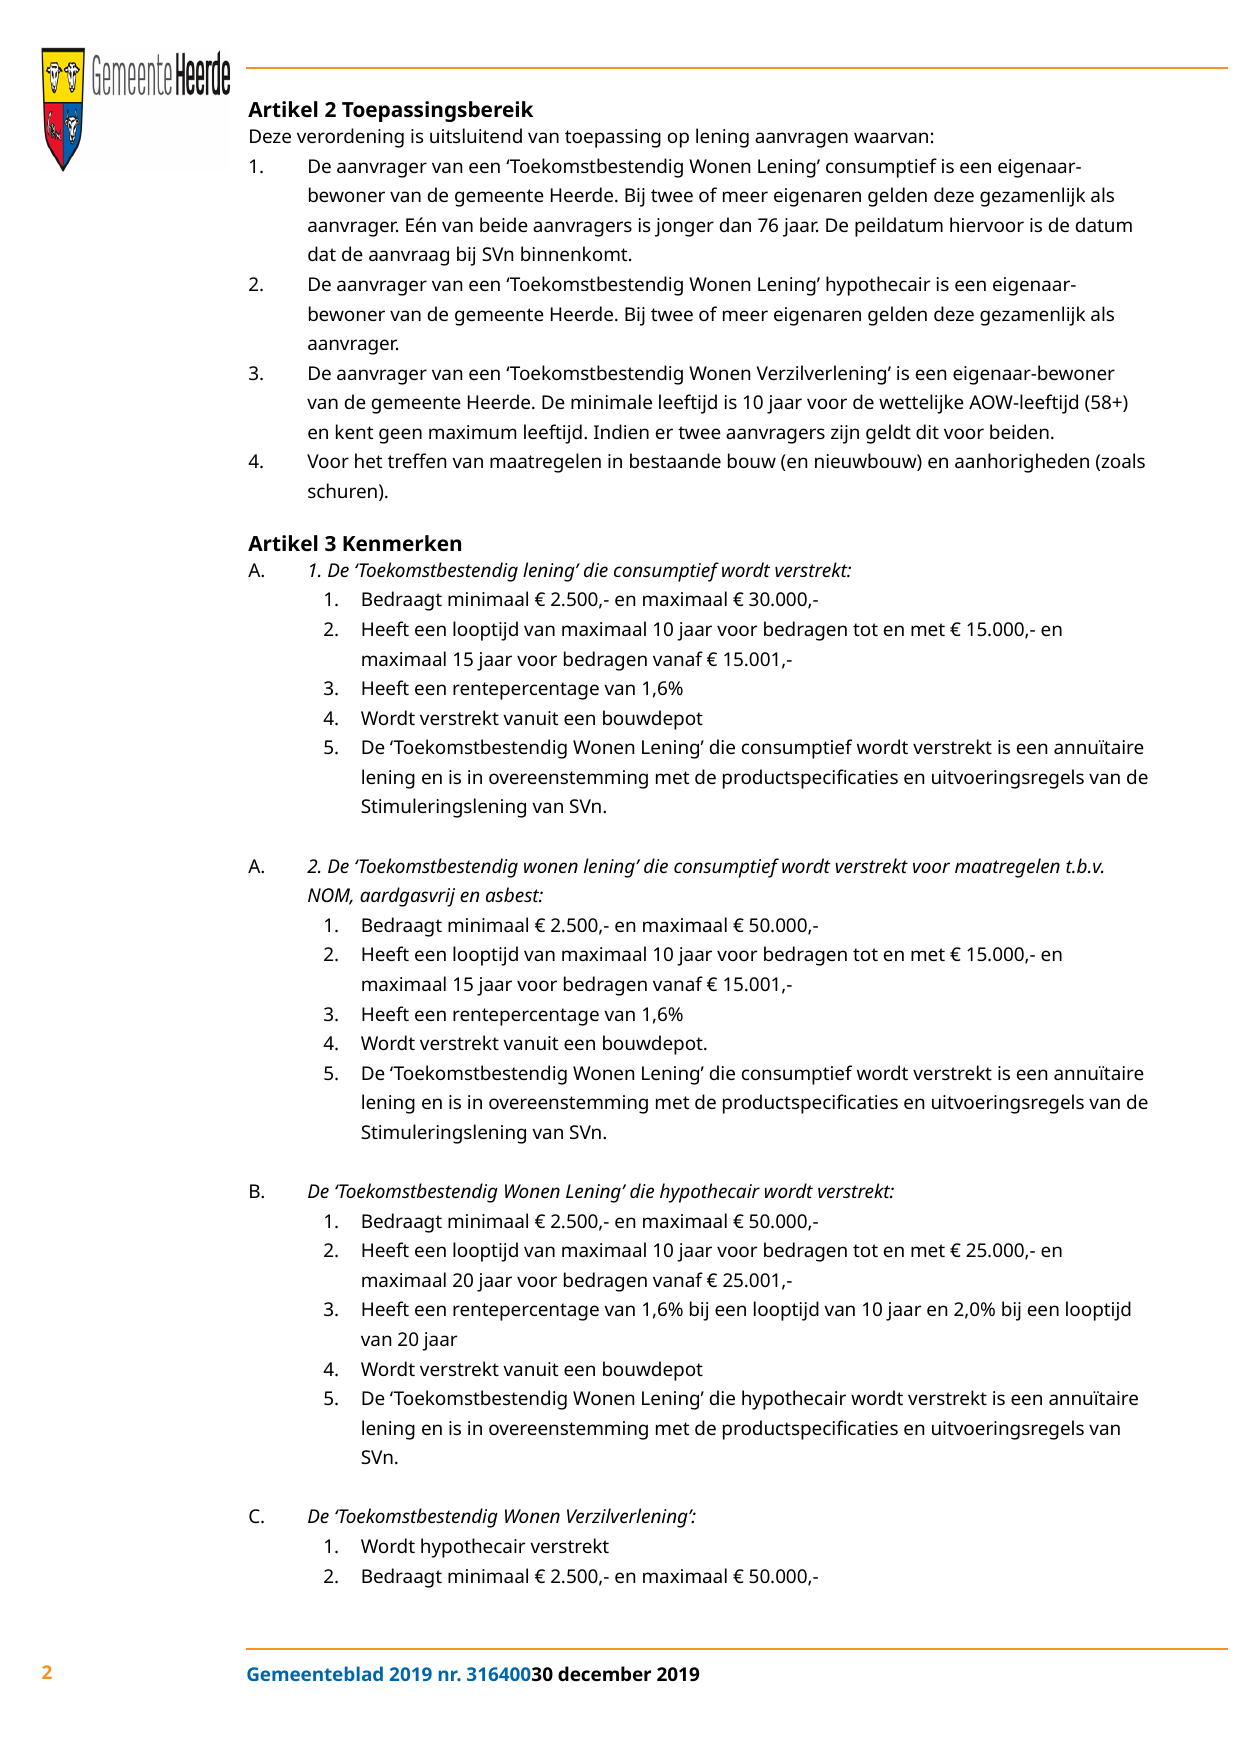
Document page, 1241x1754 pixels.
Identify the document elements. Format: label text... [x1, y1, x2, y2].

list Heeft een rentepercentage van 1,6% [323, 675, 1152, 701]
list De ‘Toekomstbestendig Wonen Lening’ die consumptief wordt verstrekt is een annuïtaire lening en is in overeenstemming met de productspecificaties en uitvoeringsregels van de Stimuleringslening van SVn. [323, 1060, 1152, 1145]
list De ‘Toekomstbestendig Wonen Lening’ die hypothecair wordt verstrekt: [248, 1178, 1152, 1204]
list Heeft een rentepercentage van 1,6% [323, 1001, 1152, 1027]
text Artikel 2 Toepassingsbereik [248, 95, 1152, 123]
list Heeft een rentepercentage van 1,6% bij een looptijd van 10 jaar en 2,0% bij een looptijd van 20 jaar [323, 1297, 1152, 1352]
list Heeft een looptijd van maximaal 10 jaar voor bedragen tot en met € 15.000,- en maximaal 15 jaar voor bedragen vanaf € 15.001,- [323, 942, 1152, 997]
list Heeft een looptijd van maximaal 10 jaar voor bedragen tot en met € 15.000,- en maximaal 15 jaar voor bedragen vanaf € 15.001,- [323, 616, 1152, 672]
list 1. De ‘Toekomstbestendig lening’ die consumptief wordt verstrekt: [248, 557, 1152, 583]
list Heeft een looptijd van maximaal 10 jaar voor bedragen tot en met € 25.000,- en maximaal 20 jaar voor bedragen vanaf € 25.001,- [323, 1237, 1152, 1293]
text Deze verordening is uitsluitend van toepassing op lening aanvragen waarvan: [248, 123, 1152, 149]
list Bedraagt minimaal € 2.500,- en maximaal € 50.000,- [323, 912, 1152, 938]
list Wordt verstrekt vanuit een bouwdepot [323, 1356, 1152, 1382]
list De ‘Toekomstbestendig Wonen Verzilverlening’: [248, 1504, 1152, 1529]
list Wordt hypothecair verstrekt [323, 1533, 1152, 1559]
list De aanvrager van een ‘Toekomstbestendig Wonen Lening’ consumptief is een eigenaar-bewoner van de gemeente Heerde. Bij twee of meer eigenaren gelden deze gezamenlijk als aanvrager. Eén van beide aanvragers is jonger dan 76 jaar. De peildatum hiervoor is de datum dat de aanvraag bij SVn binnenkomt. [248, 153, 1152, 267]
list Bedraagt minimaal € 2.500,- en maximaal € 50.000,- [323, 1563, 1152, 1589]
list Voor het treffen van maatregelen in bestaande bouw (en nieuwbouw) en aanhorigheden (zoals schuren). [248, 449, 1152, 504]
list Bedraagt minimaal € 2.500,- en maximaal € 50.000,- [323, 1208, 1152, 1234]
list De ‘Toekomstbestendig Wonen Lening’ die hypothecair wordt verstrekt is een annuïtaire lening en is in overeenstemming met de productspecificaties en uitvoeringsregels van SVn. [323, 1385, 1152, 1470]
list Bedraagt minimaal € 2.500,- en maximaal € 30.000,- [323, 587, 1152, 612]
list Wordt verstrekt vanuit een bouwdepot. [323, 1030, 1152, 1056]
picture [41, 47, 231, 172]
list Wordt verstrekt vanuit een bouwdepot [323, 705, 1152, 731]
list De ‘Toekomstbestendig Wonen Lening’ die consumptief wordt verstrekt is een annuïtaire lening en is in overeenstemming met de productspecificaties en uitvoeringsregels van de Stimuleringslening van SVn. [323, 734, 1152, 819]
text Artikel 3 Kenmerken [248, 529, 1152, 557]
list 2. De ‘Toekomstbestendig wonen lening’ die consumptief wordt verstrekt voor maatregelen t.b.v. NOM, aardgasvrij en asbest: [248, 853, 1152, 908]
list De aanvrager van een ‘Toekomstbestendig Wonen Lening’ hypothecair is een eigenaar-bewoner van de gemeente Heerde. Bij twee of meer eigenaren gelden deze gezamenlijk als aanvrager. [248, 271, 1152, 356]
list De aanvrager van een ‘Toekomstbestendig Wonen Verzilverlening’ is een eigenaar-bewoner van de gemeente Heerde. De minimale leeftijd is 10 jaar voor de wettelijke AOW-leeftijd (58+) en kent geen maximum leeftijd. Indien er twee aanvragers zijn geldt dit voor beiden. [248, 360, 1152, 445]
